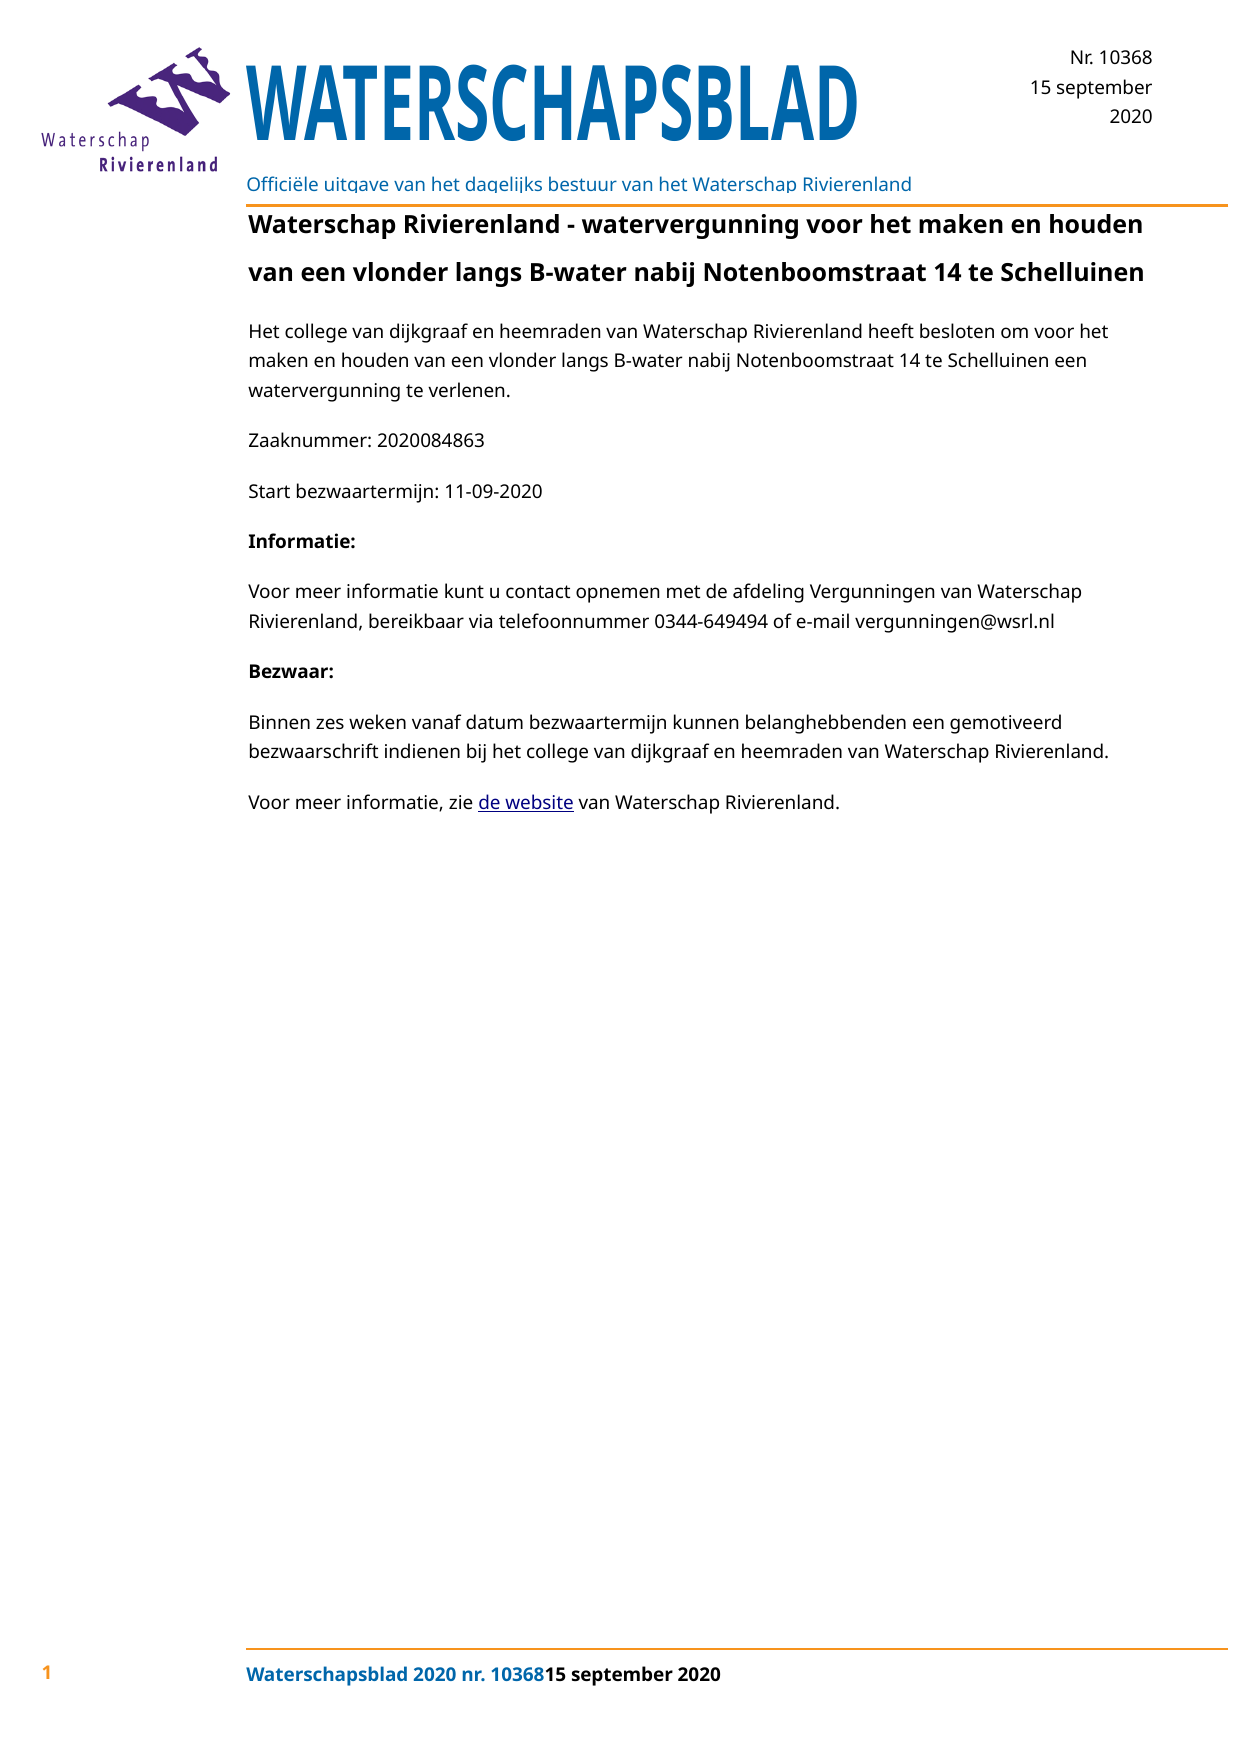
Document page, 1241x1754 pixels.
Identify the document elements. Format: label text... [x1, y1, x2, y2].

text Het college van dijkgraaf en heemraden van Waterschap Rivierenland heeft besloten om voor het maken en houden van een vlonder langs B-water nabij Notenboomstraat 14 te Schelluinen een watervergunning te verlenen. [248, 318, 1152, 403]
text Waterschap Rivierenland - watervergunning voor het maken en houden van een vlonder langs B-water nabij Notenboomstraat 14 te Schelluinen [248, 207, 1152, 288]
text Informatie: [248, 528, 1152, 554]
text Binnen zes weken vanaf datum bezwaartermijn kunnen belanghebbenden een gemotiveerd bezwaarschrift indienen bij het college van dijkgraaf en heemraden van Waterschap Rivierenland. [248, 709, 1152, 764]
text Voor meer informatie kunt u contact opnemen met de afdeling Vergunningen van Waterschap Rivierenland, bereikbaar via telefoonnummer 0344-649494 of e-mail vergunningen@wsrl.nl [248, 579, 1152, 634]
text Bezwaar: [248, 659, 1152, 684]
text Voor meer informatie, zie de website van Waterschap Rivierenland. [248, 789, 1152, 815]
picture [41, 47, 231, 172]
text Zaaknummer: 2020084863 [248, 427, 1152, 453]
text Start bezwaartermijn: 11-09-2020 [248, 478, 1152, 504]
